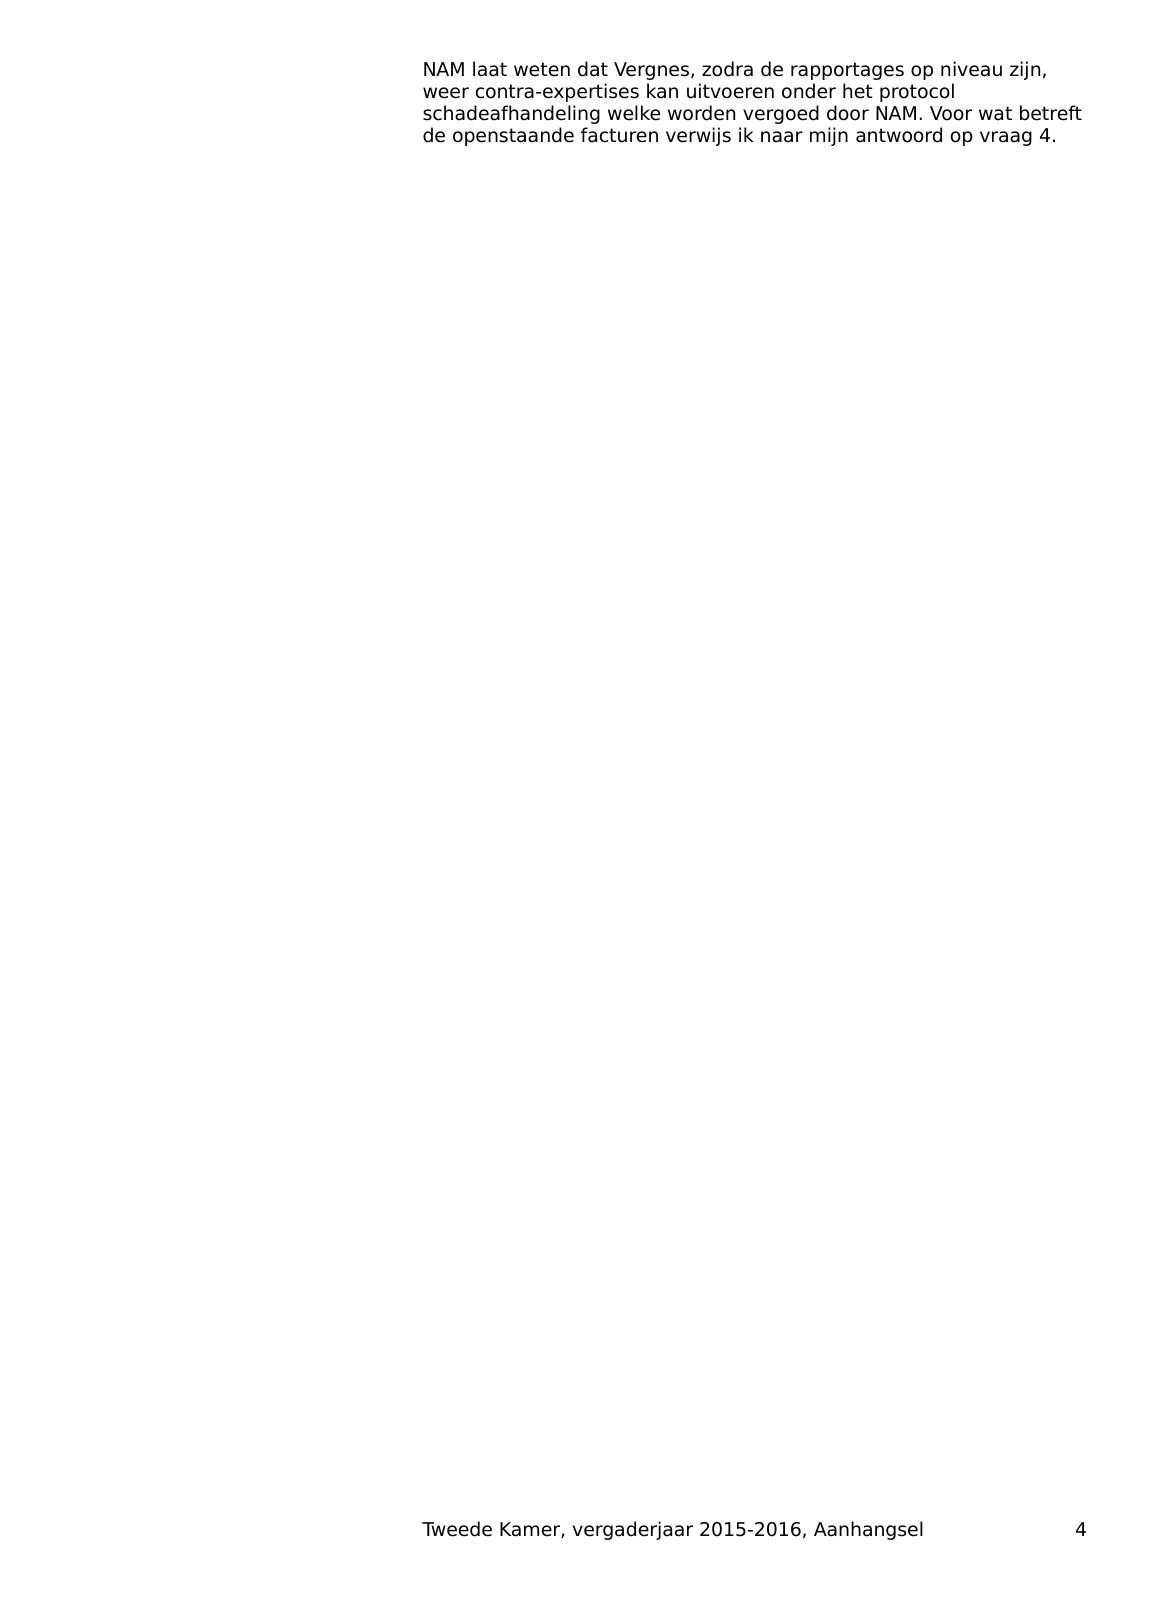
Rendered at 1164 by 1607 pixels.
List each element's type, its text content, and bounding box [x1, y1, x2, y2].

text NAM laat weten dat Vergnes, zodra de rapportages op niveau zijn, weer contra-expertises kan uitvoeren onder het protocol schadeafhandeling welke worden vergoed door NAM. Voor wat betreft de openstaande facturen verwijs ik naar mijn antwoord op vraag 4. [422, 59, 1087, 147]
